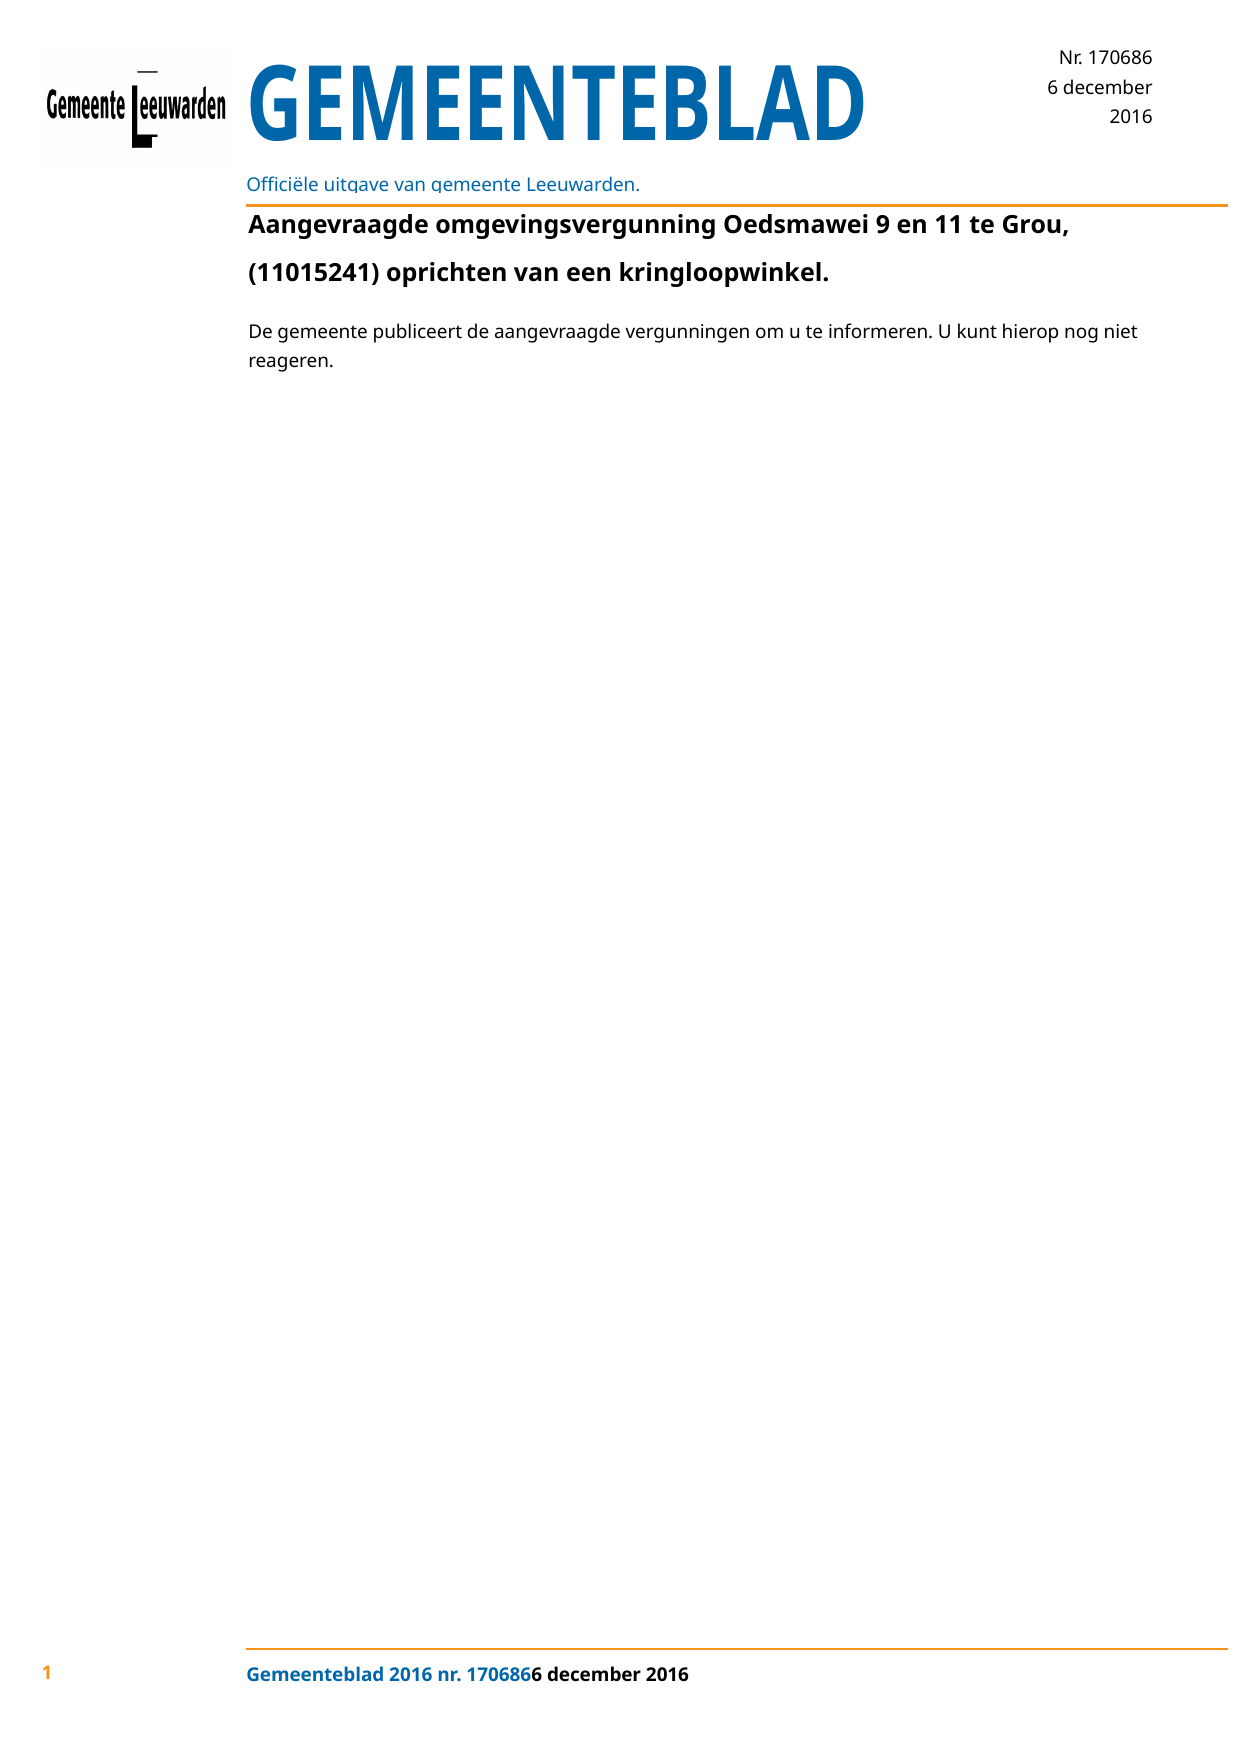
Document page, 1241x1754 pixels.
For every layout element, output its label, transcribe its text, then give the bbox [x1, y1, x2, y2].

text De gemeente publiceert de aangevraagde vergunningen om u te informeren. U kunt hierop nog niet reageren. [248, 318, 1152, 373]
text Aangevraagde omgevingsvergunning Oedsmawei 9 en 11 te Grou, (11015241) oprichten van een kringloopwinkel. [248, 207, 1152, 288]
picture [41, 47, 231, 172]
